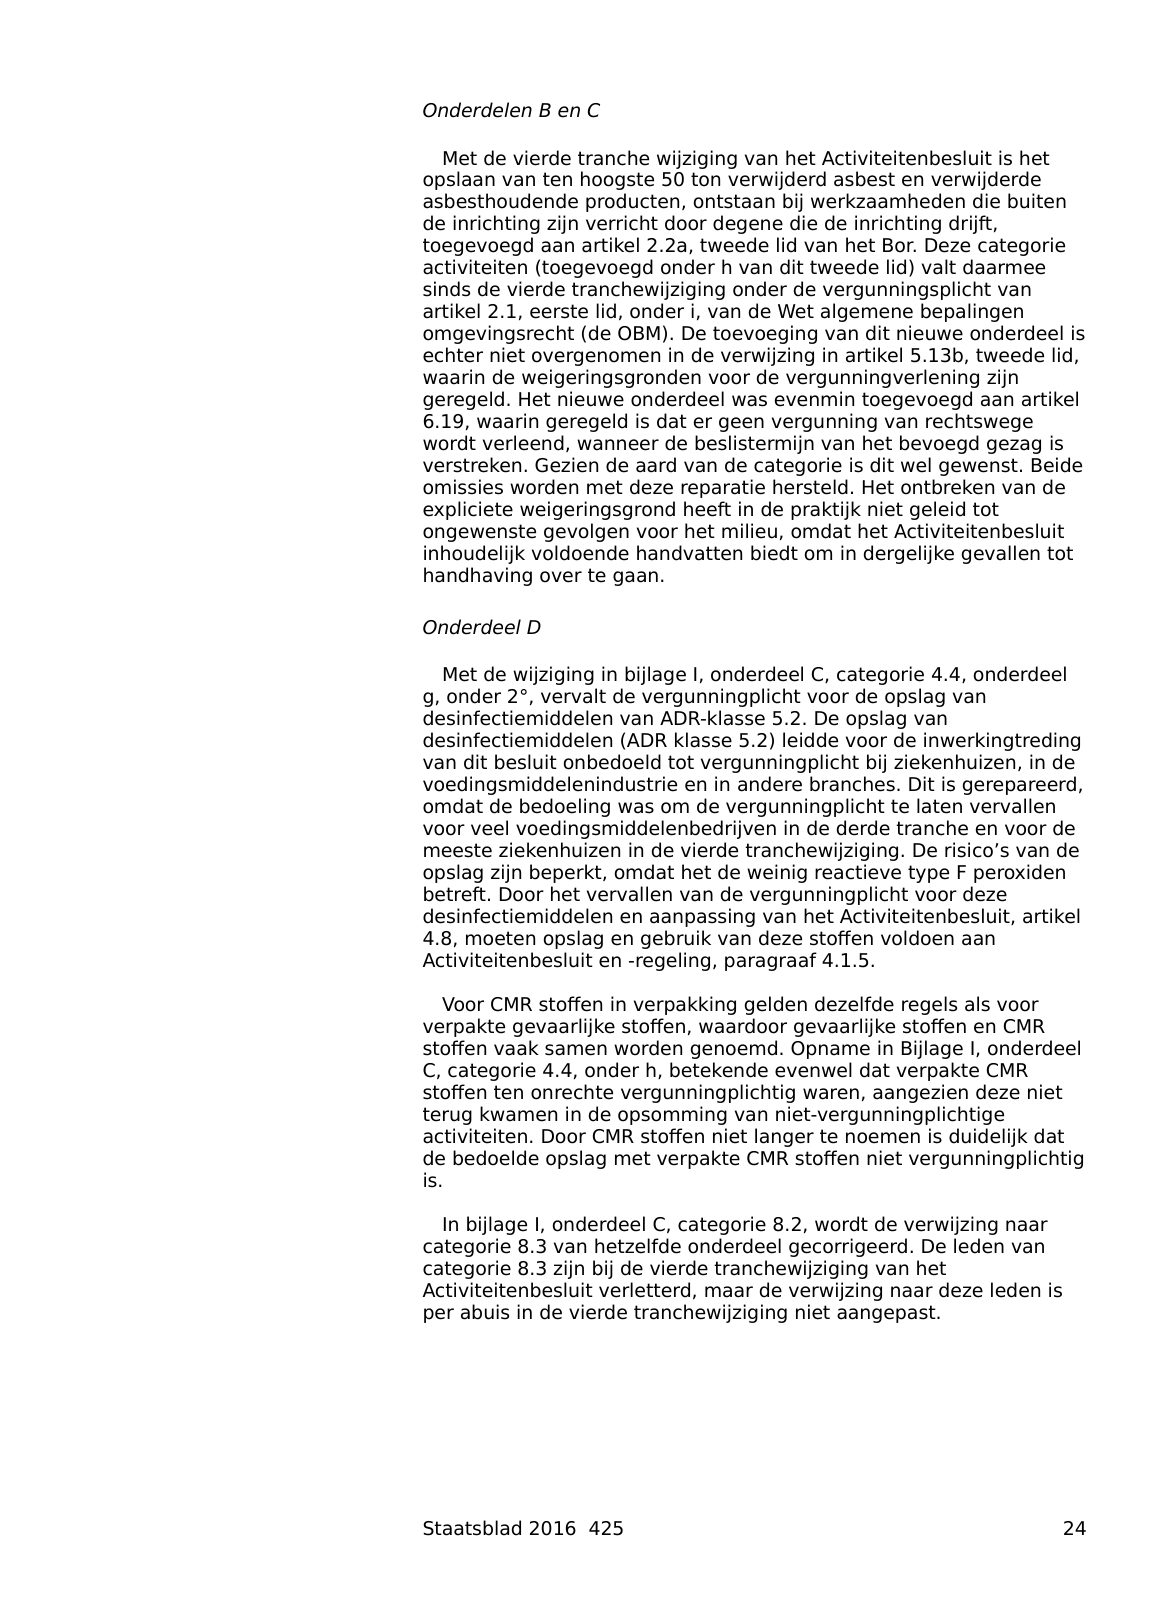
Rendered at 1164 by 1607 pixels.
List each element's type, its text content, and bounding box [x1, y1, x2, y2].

text In bijlage I, onderdeel C, categorie 8.2, wordt de verwijzing naar categorie 8.3 van hetzelfde onderdeel gecorrigeerd. De leden van categorie 8.3 zijn bij de vierde tranchewijziging van het Activiteitenbesluit verletterd, maar de verwijzing naar deze leden is per abuis in de vierde tranchewijziging niet aangepast. [422, 1214, 1087, 1324]
text Voor CMR stoffen in verpakking gelden dezelfde regels als voor verpakte gevaarlijke stoffen, waardoor gevaarlijke stoffen en CMR stoffen vaak samen worden genoemd. Opname in Bijlage I, onderdeel C, categorie 4.4, onder h, betekende evenwel dat verpakte CMR stoffen ten onrechte vergunningplichtig waren, aangezien deze niet terug kwamen in de opsomming van niet-vergunningplichtige activiteiten. Door CMR stoffen niet langer te noemen is duidelijk dat de bedoelde opslag met verpakte CMR stoffen niet vergunningplichtig is. [422, 994, 1087, 1192]
subtitle Onderdeel D [422, 617, 1087, 639]
text Met de vierde tranche wijziging van het Activiteitenbesluit is het opslaan van ten hoogste 50 ton verwijderd asbest en verwijderde asbesthoudende producten, ontstaan bij werkzaamheden die buiten de inrichting zijn verricht door degene die de inrichting drijft, toegevoegd aan artikel 2.2a, tweede lid van het Bor. Deze categorie activiteiten (toegevoegd onder h van dit tweede lid) valt daarmee sinds de vierde tranchewijziging onder de vergunningsplicht van artikel 2.1, eerste lid, onder i, van de Wet algemene bepalingen omgevingsrecht (de OBM). De toevoeging van dit nieuwe onderdeel is echter niet overgenomen in de verwijzing in artikel 5.13b, tweede lid, waarin de weigeringsgronden voor de vergunningverlening zijn geregeld. Het nieuwe onderdeel was evenmin toegevoegd aan artikel 6.19, waarin geregeld is dat er geen vergunning van rechtswege wordt verleend, wanneer de beslistermijn van het bevoegd gezag is verstreken. Gezien de aard van de categorie is dit wel gewenst. Beide omissies worden met deze reparatie hersteld. Het ontbreken van de expliciete weigeringsgrond heeft in de praktijk niet geleid tot ongewenste gevolgen voor het milieu, omdat het Activiteitenbesluit inhoudelijk voldoende handvatten biedt om in dergelijke gevallen tot handhaving over te gaan. [422, 147, 1087, 587]
text Met de wijziging in bijlage I, onderdeel C, categorie 4.4, onderdeel g, onder 2°, vervalt de vergunningplicht voor de opslag van desinfectiemiddelen van ADR-klasse 5.2. De opslag van desinfectiemiddelen (ADR klasse 5.2) leidde voor de inwerkingtreding van dit besluit onbedoeld tot vergunningplicht bij ziekenhuizen, in de voedingsmiddelenindustrie en in andere branches. Dit is gerepareerd, omdat de bedoeling was om de vergunningplicht te laten vervallen voor veel voedingsmiddelenbedrijven in de derde tranche en voor de meeste ziekenhuizen in de vierde tranchewijziging. De risico’s van de opslag zijn beperkt, omdat het de weinig reactieve type F peroxiden betreft. Door het vervallen van de vergunningplicht voor deze desinfectiemiddelen en aanpassing van het Activiteitenbesluit, artikel 4.8, moeten opslag en gebruik van deze stoffen voldoen aan Activiteitenbesluit en -regeling, paragraaf 4.1.5. [422, 664, 1087, 972]
subtitle Onderdelen B en C [422, 100, 1087, 122]
